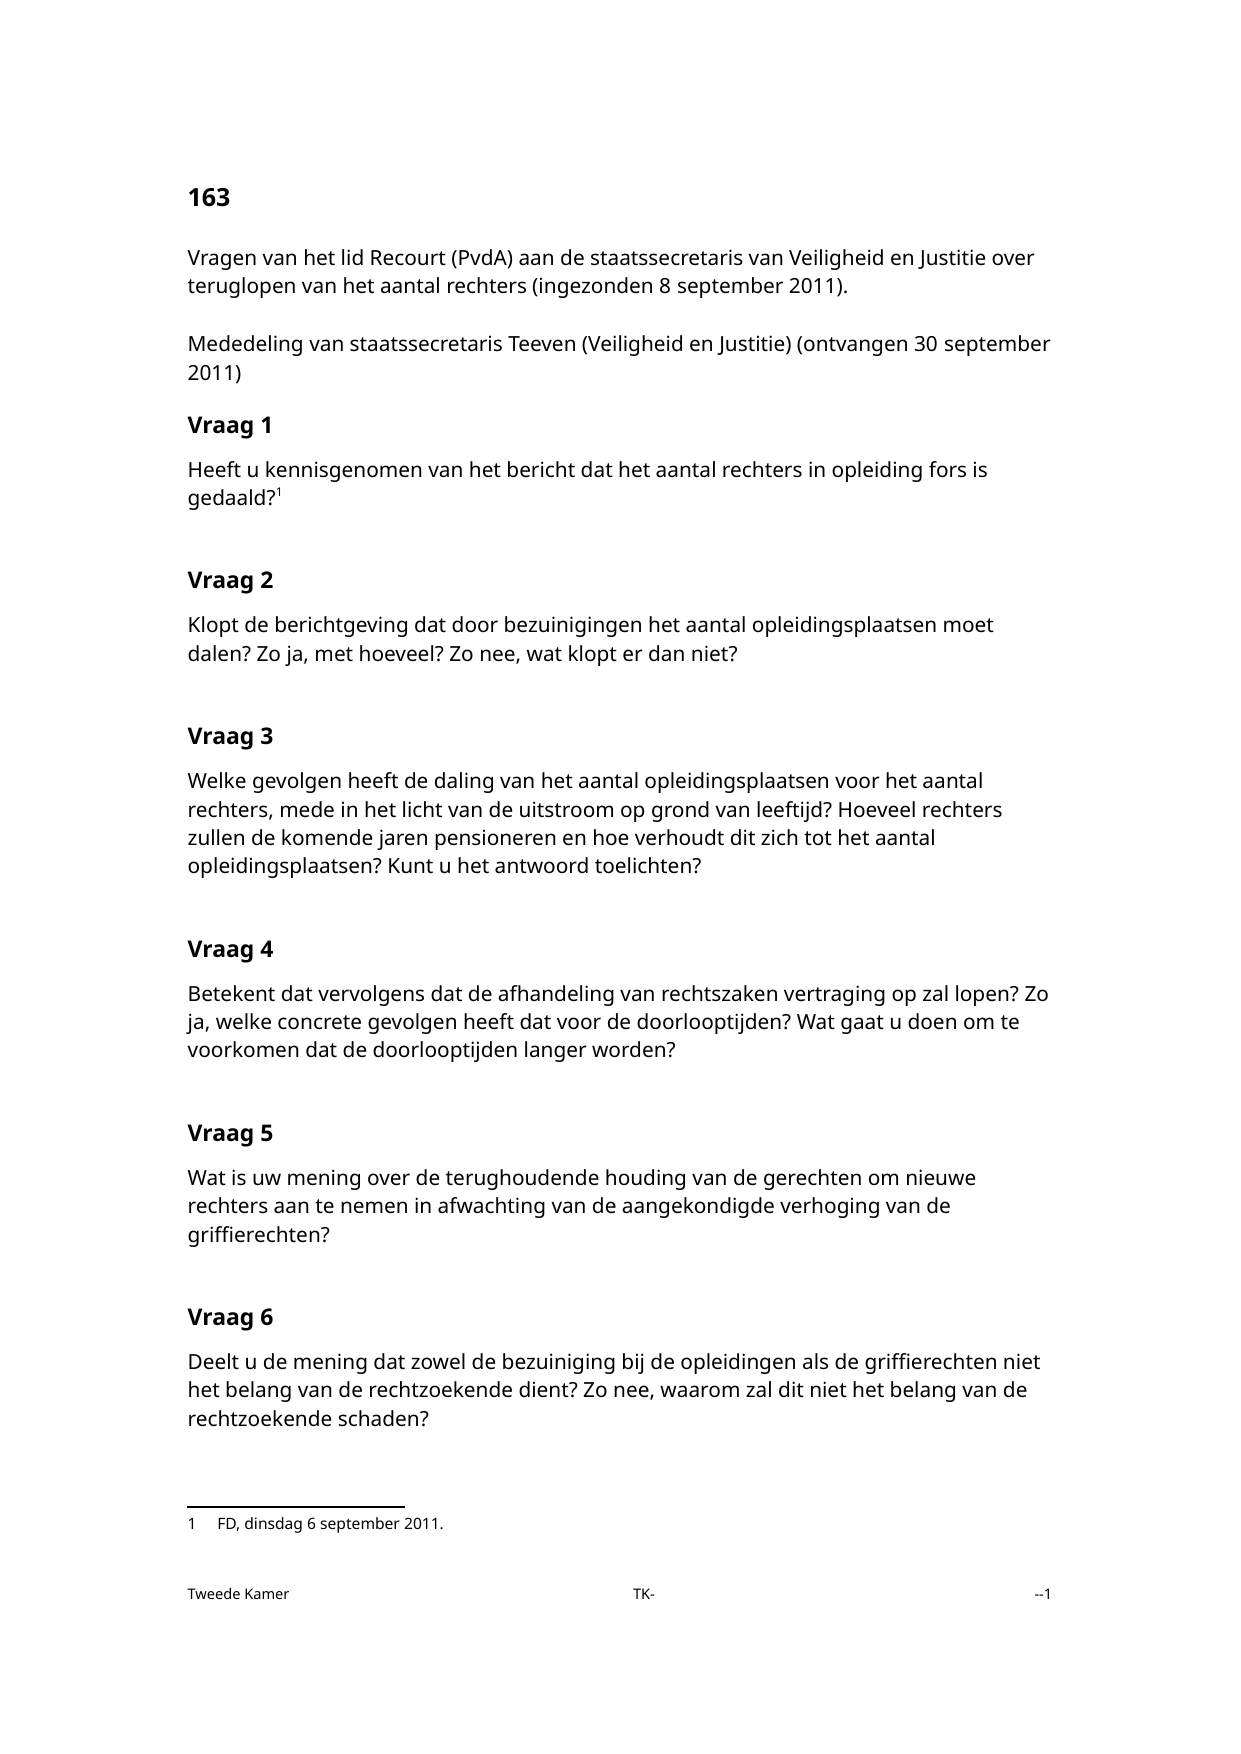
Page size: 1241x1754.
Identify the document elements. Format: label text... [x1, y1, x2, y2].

text Deelt u de mening dat zowel de bezuiniging bij de opleidingen als de griffierechten niet het belang van de rechtzoekende dient? Zo nee, waarom zal dit niet het belang van de rechtzoekende schaden? [187, 1347, 1053, 1432]
subtitle Vraag 6 [187, 1301, 1053, 1332]
text Wat is uw mening over de terughoudende houding van de gerechten om nieuwe rechters aan te nemen in afwachting van de aangekondigde verhoging van de griffierechten? [187, 1163, 1053, 1248]
text Klopt de berichtgeving dat door bezuinigingen het aantal opleidingsplaatsen moet dalen? Zo ja, met hoeveel? Zo nee, wat klopt er dan niet? [187, 611, 1053, 667]
subtitle Vraag 1 [187, 409, 1053, 440]
subtitle Vraag 2 [187, 564, 1053, 596]
text Heeft u kennisgenomen van het bericht dat het aantal rechters in opleiding fors is gedaald? [187, 455, 1053, 512]
text FD, dinsdag 6 september 2011. [187, 1506, 1053, 1534]
subtitle Vraag 3 [187, 720, 1053, 751]
text 163 [187, 179, 1053, 213]
text Vragen van het lid Recourt (PvdA) aan de staatssecretaris van Veiligheid en Justitie over teruglopen van het aantal rechters (ingezonden 8 september 2011). [187, 243, 1053, 300]
subtitle Vraag 4 [187, 932, 1053, 964]
text Betekent dat vervolgens dat de afhandeling van rechtszaken vertraging op zal lopen? Zo ja, welke concrete gevolgen heeft dat voor de doorlooptijden? Wat gaat u doen om te voorkomen dat de doorlooptijden langer worden? [187, 979, 1053, 1064]
text Welke gevolgen heeft de daling van het aantal opleidingsplaatsen voor het aantal rechters, mede in het licht van de uitstroom op grond van leeftijd? Hoeveel rechters zullen de komende jaren pensioneren en hoe verhoudt dit zich tot het aantal opleidingsplaatsen? Kunt u het antwoord toelichten? [187, 766, 1053, 880]
text Mededeling van staatssecretaris Teeven (Veiligheid en Justitie) (ontvangen 30 september 2011) [187, 329, 1053, 386]
subtitle Vraag 5 [187, 1117, 1053, 1148]
